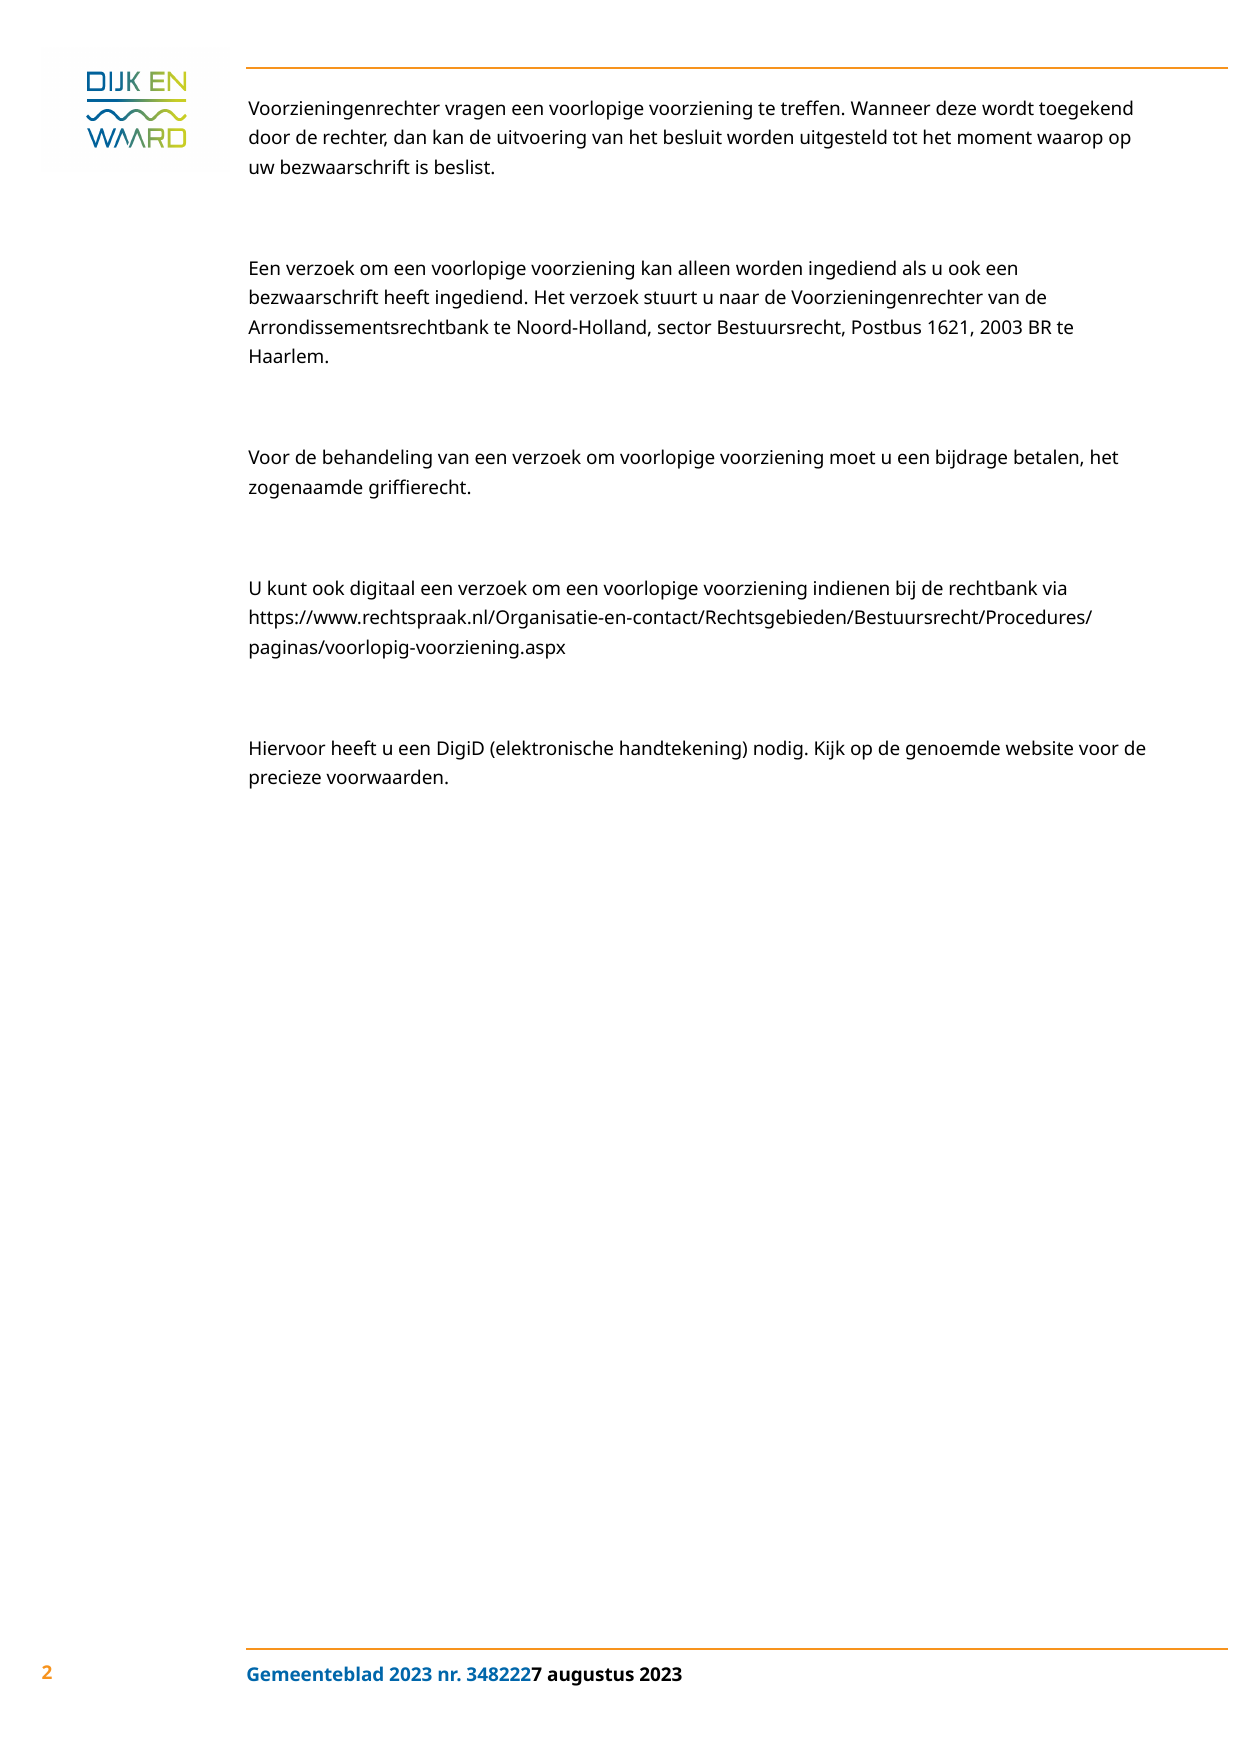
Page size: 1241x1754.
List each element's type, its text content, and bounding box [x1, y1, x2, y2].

text Hiervoor heeft u een DigiD (elektronische handtekening) nodig. Kijk op de genoemde website voor de precieze voorwaarden. [248, 735, 1152, 790]
text Een verzoek om een voorlopige voorziening kan alleen worden ingediend als u ook een bezwaarschrift heeft ingediend. Het verzoek stuurt u naar de Voorzieningenrechter van de Arrondissementsrechtbank te Noord-Holland, sector Bestuursrecht, Postbus 1621, 2003 BR te Haarlem. [248, 255, 1152, 369]
text Voor de behandeling van een verzoek om voorlopige voorziening moet u een bijdrage betalen, het zogenaamde griffierecht. [248, 444, 1152, 500]
text Voorzieningenrechter vragen een voorlopige voorziening te treffen. Wanneer deze wordt toegekend door de rechter, dan kan de uitvoering van het besluit worden uitgesteld tot het moment waarop op uw bezwaarschrift is beslist. [248, 95, 1152, 180]
picture [41, 47, 231, 172]
text U kunt ook digitaal een verzoek om een voorlopige voorziening indienen bij de rechtbank via https://www.rechtspraak.nl/Organisatie-en-contact/Rechtsgebieden/Bestuursrecht/Procedures/paginas/voorlopig-voorziening.aspx [248, 575, 1152, 660]
